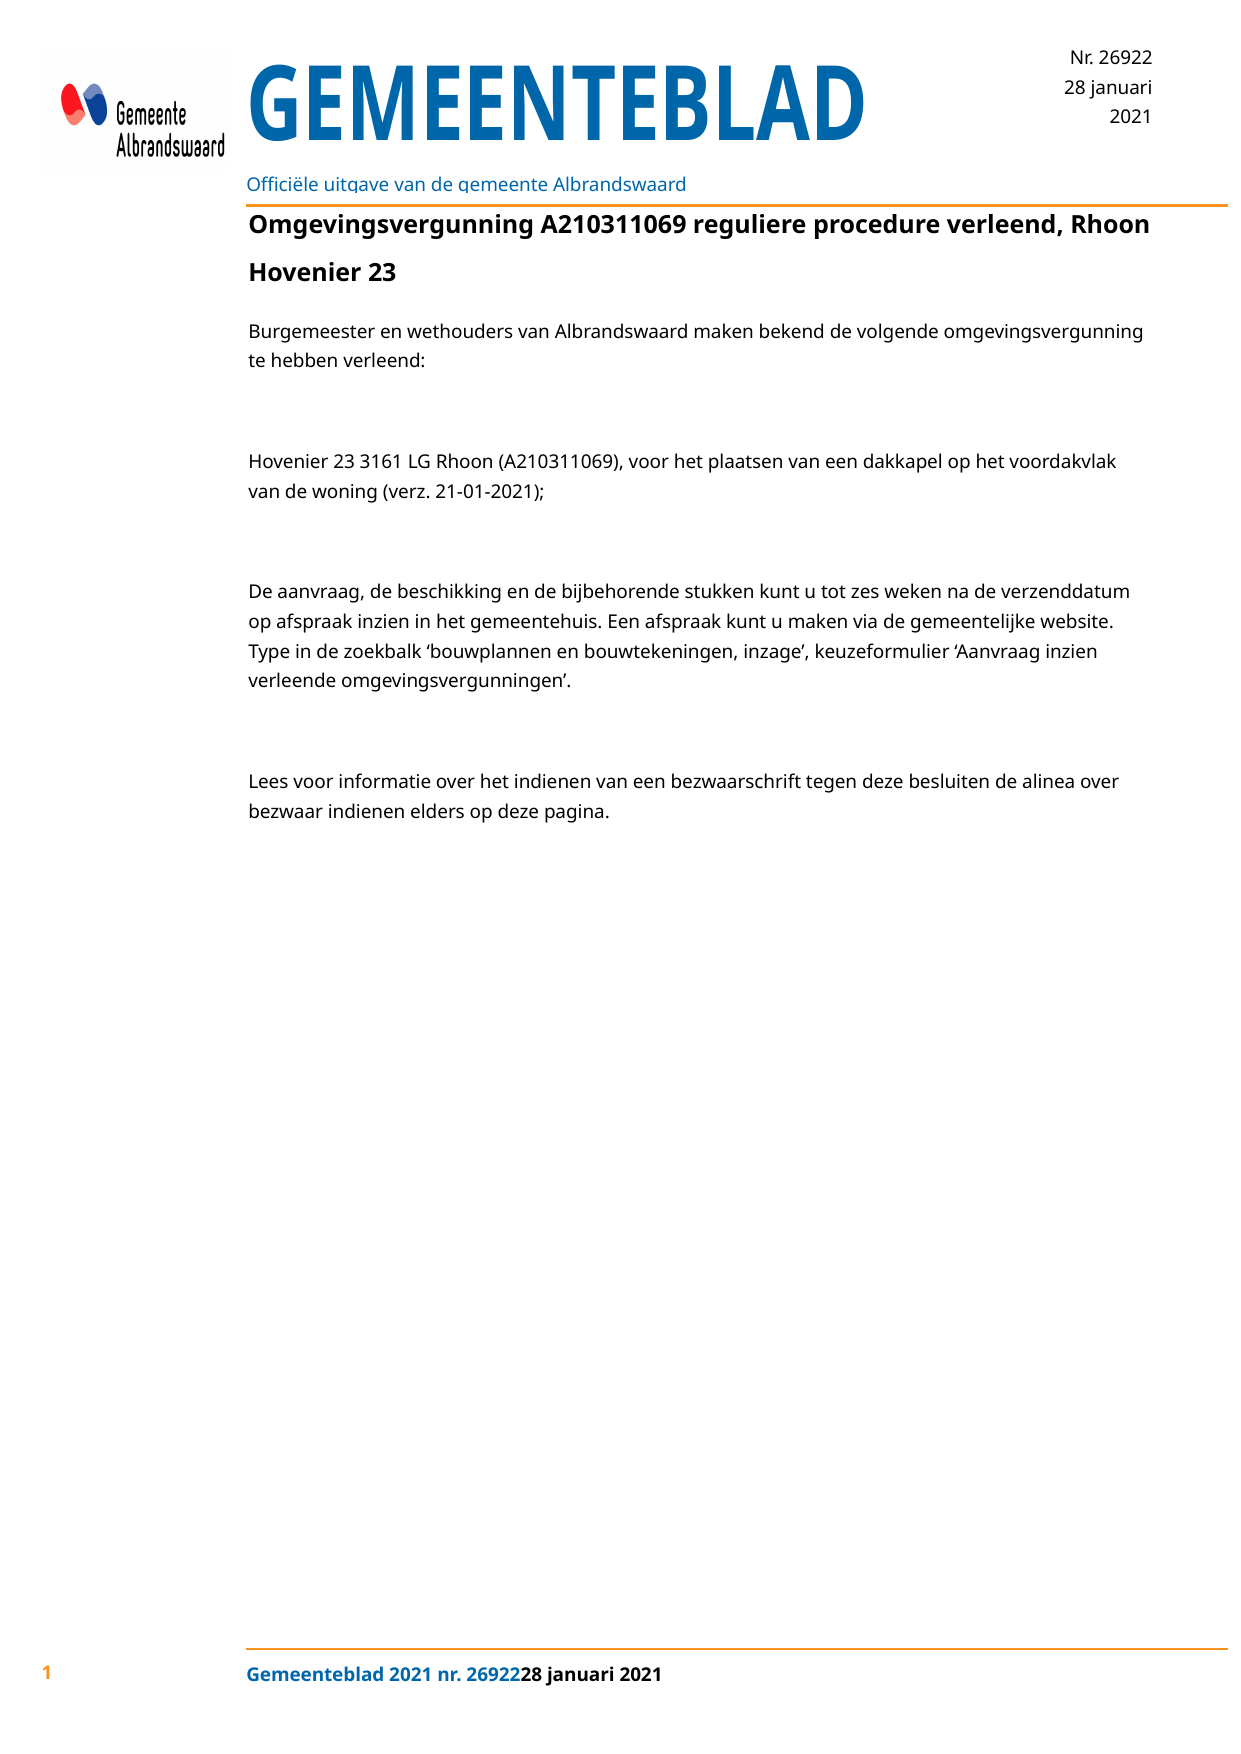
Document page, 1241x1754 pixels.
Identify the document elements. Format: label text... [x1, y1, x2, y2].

text De aanvraag, de beschikking en de bijbehorende stukken kunt u tot zes weken na de verzenddatum op afspraak inzien in het gemeentehuis. Een afspraak kunt u maken via de gemeentelijke website. Type in de zoekbalk ‘bouwplannen en bouwtekeningen, inzage’, keuzeformulier ‘Aanvraag inzien verleende omgevingsvergunningen’. [248, 579, 1152, 693]
text Hovenier 23 3161 LG Rhoon (A210311069), voor het plaatsen van een dakkapel op het voordakvlak van de woning (verz. 21-01-2021); [248, 448, 1152, 504]
text Burgemeester en wethouders van Albrandswaard maken bekend de volgende omgevingsvergunning te hebben verleend: [248, 318, 1152, 373]
text Omgevingsvergunning A210311069 reguliere procedure verleend, Rhoon Hovenier 23 [248, 207, 1152, 288]
picture [41, 47, 231, 172]
text Lees voor informatie over het indienen van een bezwaarschrift tegen deze besluiten de alinea over bezwaar indienen elders op deze pagina. [248, 768, 1152, 824]
